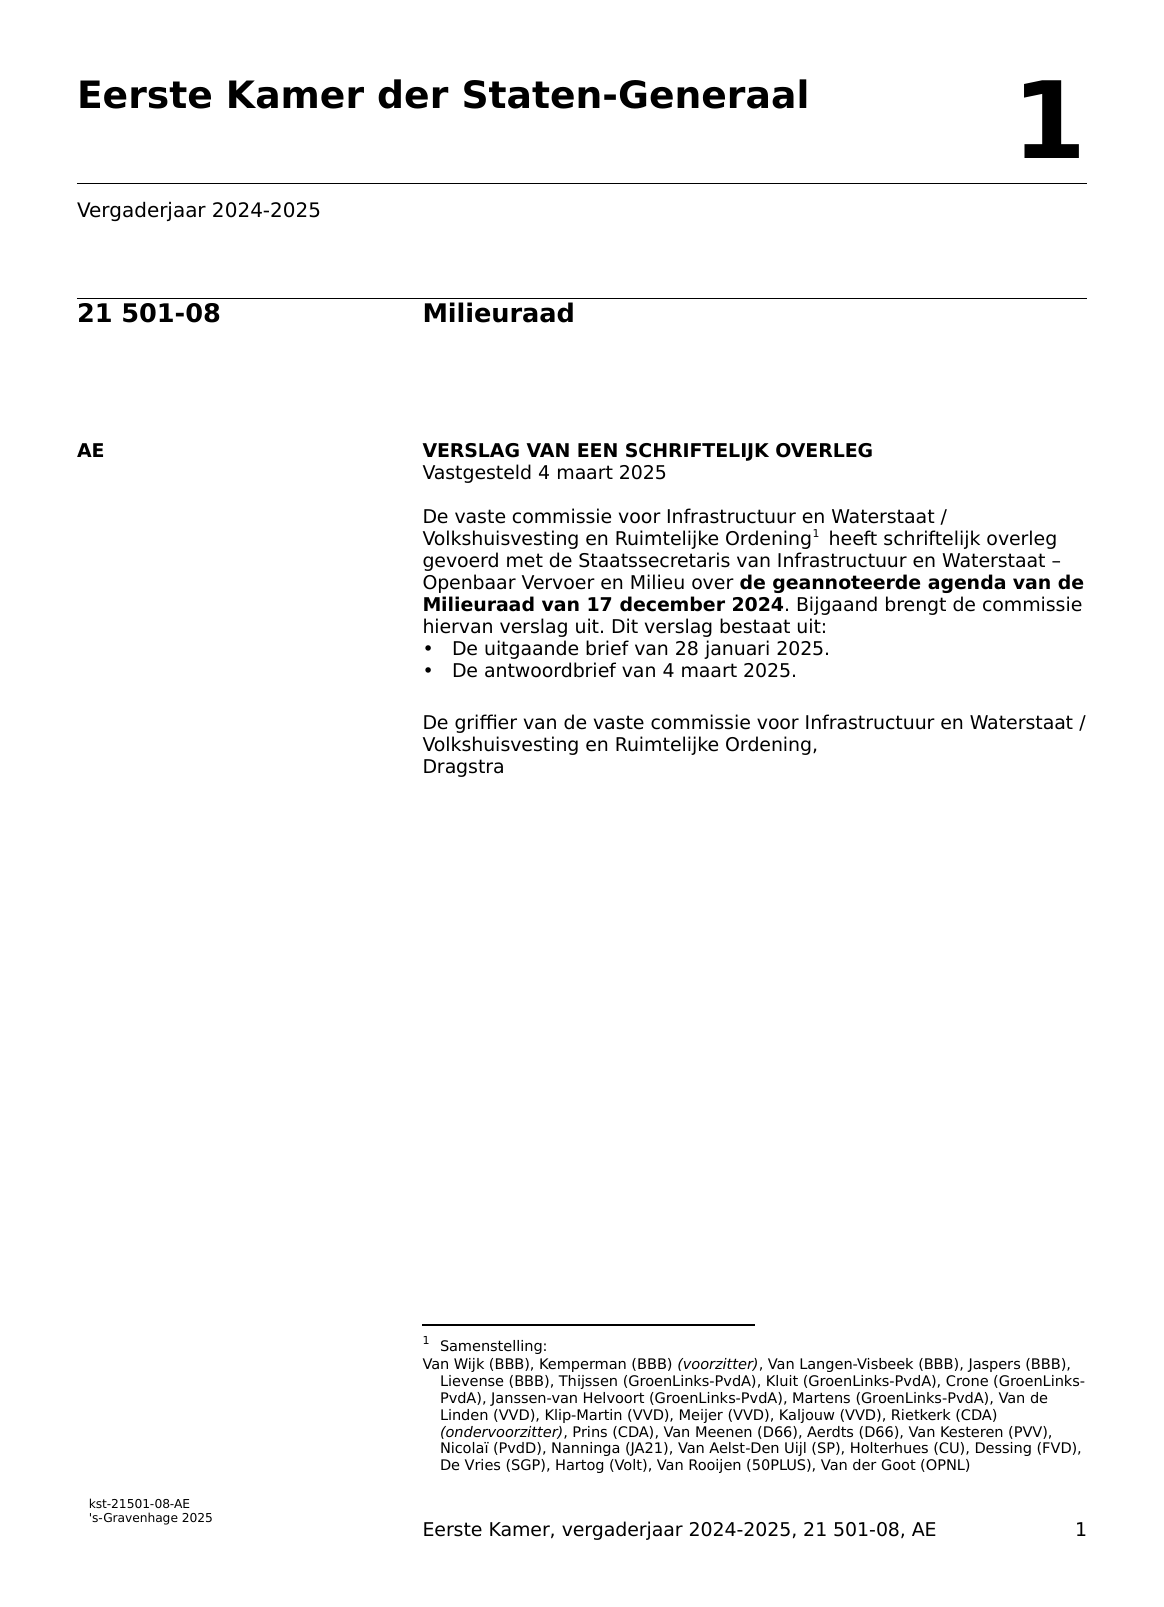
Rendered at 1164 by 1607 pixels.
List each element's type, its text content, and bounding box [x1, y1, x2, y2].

text Samenstelling: [422, 1334, 1087, 1356]
text Van Wijk (BBB), Kemperman (BBB) (voorzitter), Van Langen-Visbeek (BBB), Jaspers (BBB), Lievense (BBB), Thijssen (GroenLinks-PvdA), Kluit (GroenLinks-PvdA), Crone (GroenLinks-PvdA), Janssen-van Helvoort (GroenLinks-PvdA), Martens (GroenLinks-PvdA), Van de Linden (VVD), Klip-Martin (VVD), Meijer (VVD), Kaljouw (VVD), Rietkerk (CDA) (ondervoorzitter), Prins (CDA), Van Meenen (D66), Aerdts (D66), Van Kesteren (PVV), Nicolaï (PvdD), Nanninga (JA21), Van Aelst-Den Uijl (SP), Holterhues (CU), Dessing (FVD), De Vries (SGP), Hartog (Volt), Van Rooijen (50PLUS), Van der Goot (OPNL) [422, 1356, 1087, 1474]
subtitle AE VERSLAG VAN EEN SCHRIFTELIJK OVERLEG [77, 440, 1087, 462]
text De vaste commissie voor Infrastructuur en Waterstaat / Volkshuisvesting en Ruimtelijke Ordening heeft schriftelijk overleg gevoerd met de Staatssecretaris van Infrastructuur en Waterstaat – Openbaar Vervoer en Milieu over de geannoteerde agenda van de Milieuraad van 17 december 2024. Bijgaand brengt de commissie hiervan verslag uit. Dit verslag bestaat uit: [422, 506, 1087, 638]
text Vastgesteld 4 maart 2025 [422, 462, 1087, 484]
text • De antwoordbrief van 4 maart 2025. [422, 660, 1087, 682]
table_header Eerste Kamer der Staten-Generaal [77, 59, 886, 183]
text De griffier van de vaste commissie voor Infrastructuur en Waterstaat / Volkshuisvesting en Ruimtelijke Ordening, Dragstra [422, 712, 1087, 778]
table_cell Vergaderjaar 2024-2025 [77, 184, 1087, 298]
text kst-21501-08-AE [88, 1497, 323, 1511]
subtitle 21 501-08 Milieuraad [77, 299, 1087, 329]
table_header 1 [886, 59, 1087, 183]
text • De uitgaande brief van 28 januari 2025. [422, 638, 1087, 660]
text 's-Gravenhage 2025 [88, 1511, 323, 1525]
